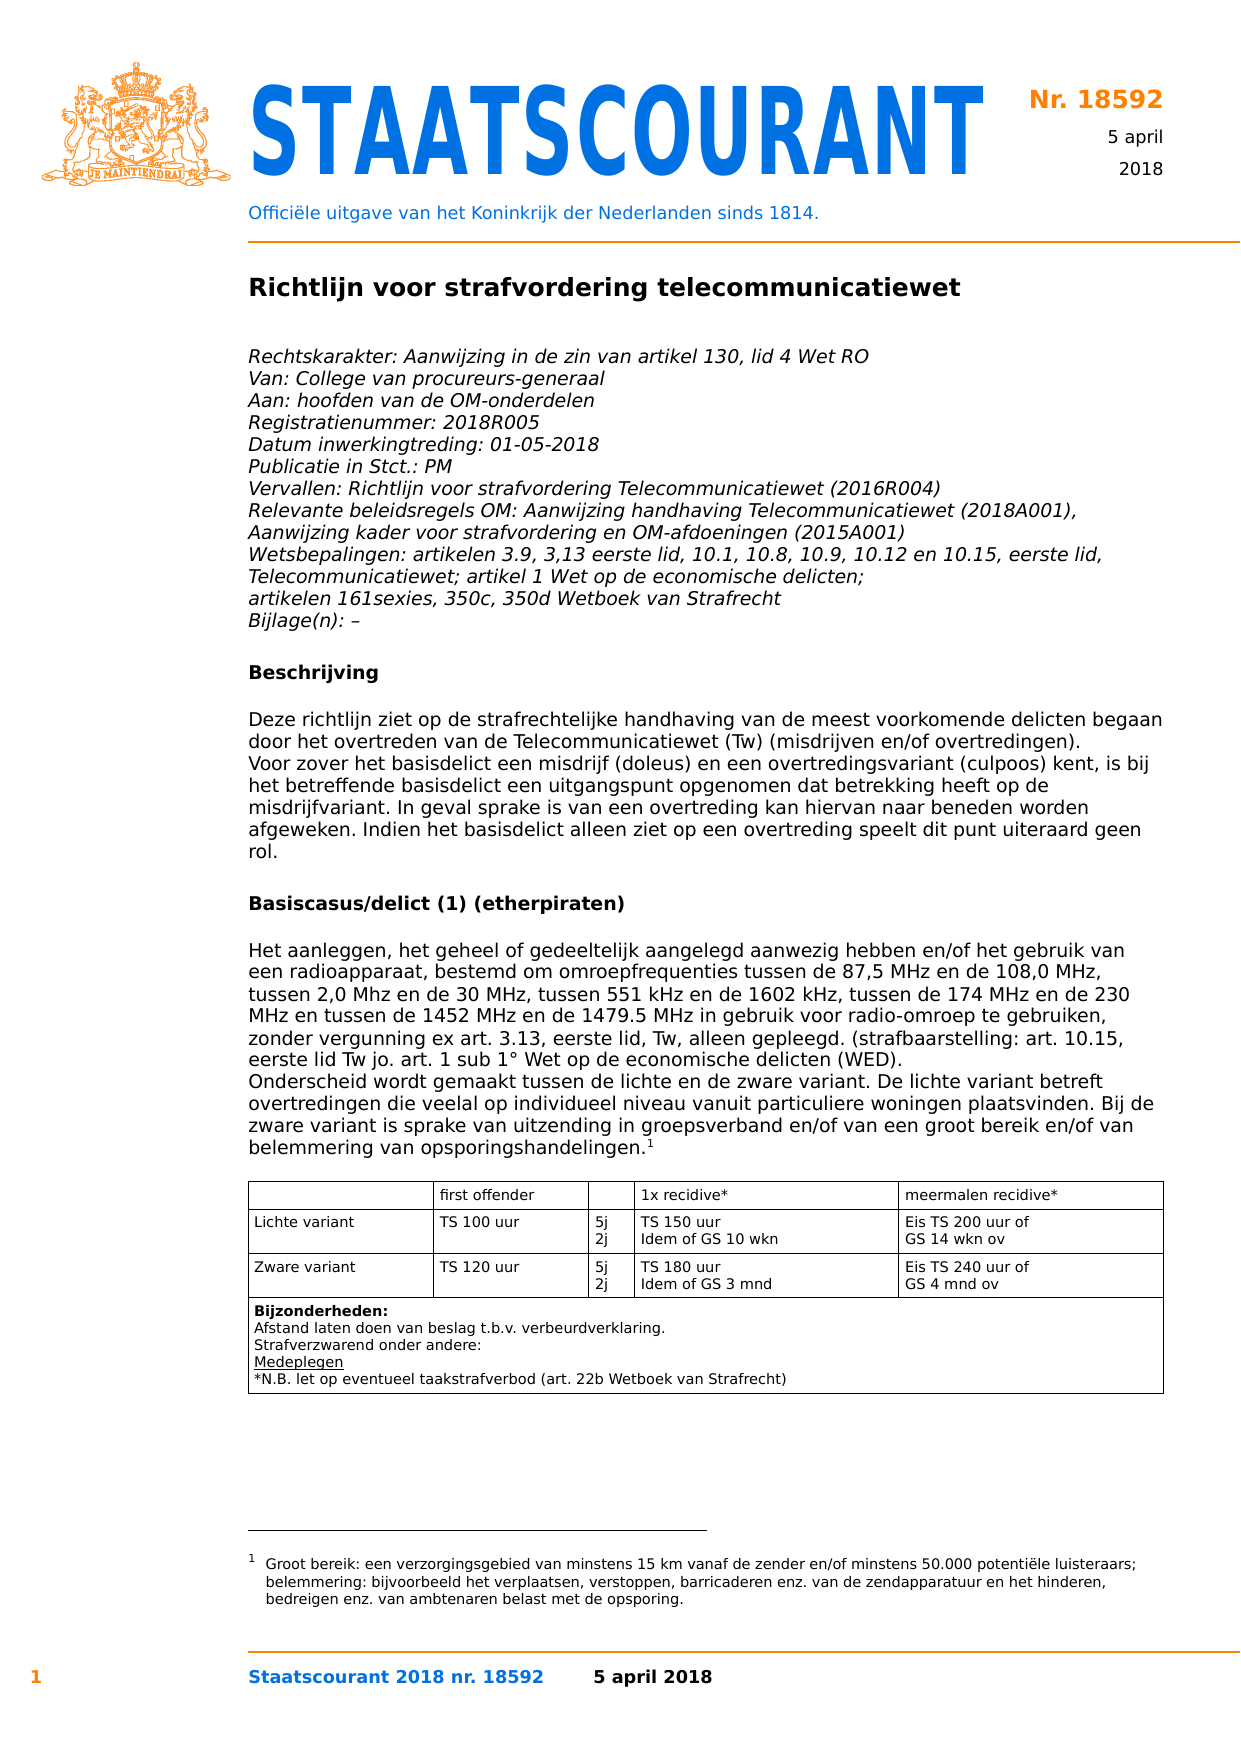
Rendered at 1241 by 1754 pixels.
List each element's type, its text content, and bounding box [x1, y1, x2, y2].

table_cell Bijzonderheden: Afstand laten doen van beslag t.b.v. verbeurdverklaring. Strafverzwarend onder andere: Medeplegen *N.B. let op eventueel taakstrafverbod (art. 22b Wetboek van Strafrecht) [249, 1298, 1163, 1393]
table_cell TS 100 uur [434, 1210, 588, 1253]
table_header Nr. 18592 [998, 62, 1240, 121]
table_header meermalen recidive* [899, 1182, 1163, 1208]
subtitle Basiscasus/delict (1) (etherpiraten) [248, 892, 1163, 914]
text Deze richtlijn ziet op de strafrechtelijke handhaving van de meest voorkomende delicten begaan door het overtreden van de Telecommunicatiewet (Tw) (misdrijven en/of overtredingen). [248, 709, 1163, 753]
table_header STAATSCOURANT [248, 62, 998, 203]
text Wetsbepalingen: artikelen 3.9, 3,13 eerste lid, 10.1, 10.8, 10.9, 10.12 en 10.15, eerste lid, Telecommunicatiewet; artikel 1 Wet op de economische delicten; [248, 544, 1163, 588]
text Vervallen: Richtlijn voor strafvordering Telecommunicatiewet (2016R004) [248, 478, 1163, 500]
text Groot bereik: een verzorgingsgebied van minstens 15 km vanaf de zender en/of minstens 50.000 potentiële luisteraars; belemmering: bijvoorbeeld het verplaatsen, verstoppen, barricaderen enz. van de zendapparatuur en het hinderen, bedreigen enz. van ambtenaren belast met de opsporing. [248, 1552, 1163, 1608]
table_header [589, 1182, 634, 1208]
table_header [25, 62, 248, 241]
table_cell Eis TS 240 uur of GS 4 mnd ov [899, 1254, 1163, 1297]
table_cell Lichte variant [249, 1210, 433, 1253]
table_cell 5j 2j [589, 1254, 634, 1297]
table_cell 5j 2j [589, 1210, 634, 1253]
text Aan: hoofden van de OM-onderdelen [248, 390, 1163, 412]
text artikelen 161sexies, 350c, 350d Wetboek van Strafrecht [248, 588, 1163, 610]
text Relevante beleidsregels OM: Aanwijzing handhaving Telecommunicatiewet (2018A001), Aanwijzing kader voor strafvordering en OM-afdoeningen (2015A001) [248, 500, 1163, 544]
table_cell TS 180 uur Idem of GS 3 mnd [635, 1254, 898, 1297]
table_header 1x recidive* [635, 1182, 898, 1208]
text Publicatie in Stct.: PM [248, 456, 1163, 478]
table_cell TS 150 uur Idem of GS 10 wkn [635, 1210, 898, 1253]
table_header first offender [434, 1182, 588, 1208]
text Datum inwerkingtreding: 01-05-2018 [248, 434, 1163, 456]
text Van: College van procureurs-generaal [248, 368, 1163, 390]
table_cell Zware variant [249, 1254, 433, 1297]
text Onderscheid wordt gemaakt tussen de lichte en de zware variant. De lichte variant betreft overtredingen die veelal op individueel niveau vanuit particuliere woningen plaatsvinden. Bij de zware variant is sprake van uitzending in groepsverband en/of van een groot bereik en/of van belemmering van opsporingshandelingen. [248, 1071, 1163, 1159]
text Registratienummer: 2018R005 [248, 412, 1163, 434]
subtitle Richtlijn voor strafvordering telecommunicatiewet [248, 273, 1163, 302]
subtitle Beschrijving [248, 662, 1163, 684]
table_cell TS 120 uur [434, 1254, 588, 1297]
text Het aanleggen, het geheel of gedeeltelijk aangelegd aanwezig hebben en/of het gebruik van een radioapparaat, bestemd om omroepfrequenties tussen de 87,5 MHz en de 108,0 MHz, tussen 2,0 Mhz en de 30 MHz, tussen 551 kHz en de 1602 kHz, tussen de 174 MHz en de 230 MHz en tussen de 1452 MHz en de 1479.5 MHz in gebruik voor radio-omroep te gebruiken, zonder vergunning ex art. 3.13, eerste lid, Tw, alleen gepleegd. (strafbaarstelling: art. 10.15, eerste lid Tw jo. art. 1 sub 1° Wet op de economische delicten (WED). [248, 939, 1163, 1071]
text Rechtskarakter: Aanwijzing in de zin van artikel 130, lid 4 Wet RO [248, 346, 1163, 368]
table_cell Eis TS 200 uur of GS 14 wkn ov [899, 1210, 1163, 1253]
table_cell 2018 [998, 153, 1240, 203]
text Voor zover het basisdelict een misdrijf (doleus) en een overtredingsvariant (culpoos) kent, is bij het betreffende basisdelict een uitgangspunt opgenomen dat betrekking heeft op de misdrijfvariant. In geval sprake is van een overtreding kan hiervan naar beneden worden afgeweken. Indien het basisdelict alleen ziet op een overtreding speelt dit punt uiteraard geen rol. [248, 753, 1163, 862]
picture [41, 62, 231, 186]
text Bijlage(n): – [248, 610, 1163, 632]
table_cell 5 april [998, 121, 1240, 153]
table_cell Officiële uitgave van het Koninkrijk der Nederlanden sinds 1814. [248, 203, 1240, 241]
table_header [249, 1182, 433, 1208]
